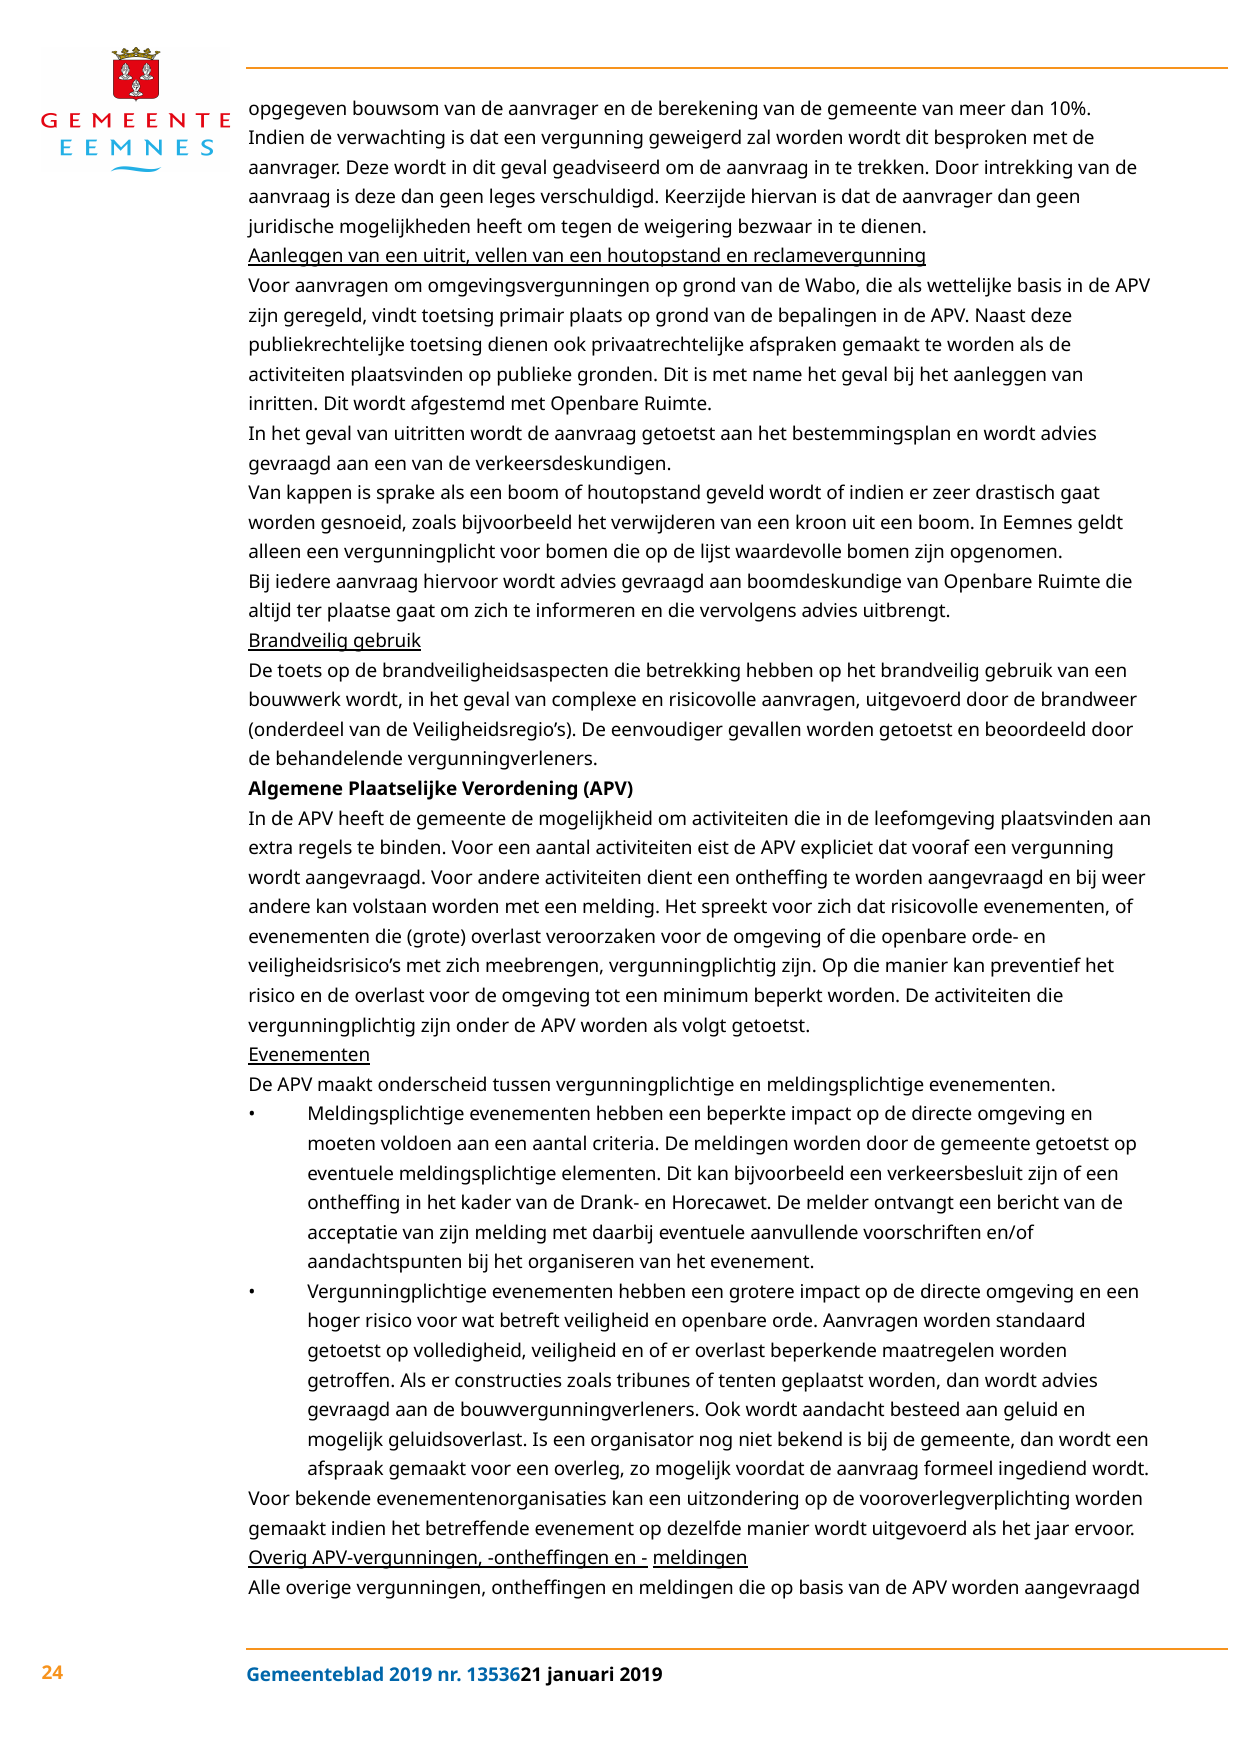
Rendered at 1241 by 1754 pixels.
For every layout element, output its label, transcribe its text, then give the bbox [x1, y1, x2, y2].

text Voor bekende evenementenorganisaties kan een uitzondering op de vooroverlegverplichting worden gemaakt indien het betreffende evenement op dezelfde manier wordt uitgevoerd als het jaar ervoor. [248, 1485, 1152, 1541]
text De toets op de brandveiligheidsaspecten die betrekking hebben op het brandveilig gebruik van een bouwwerk wordt, in het geval van complexe en risicovolle aanvragen, uitgevoerd door de brandweer (onderdeel van de Veiligheidsregio’s). De eenvoudiger gevallen worden getoetst en beoordeeld door de behandelende vergunningverleners. [248, 657, 1152, 771]
text Overig APV-vergunningen, -ontheffingen en - meldingen [248, 1544, 1152, 1570]
text Algemene Plaatselijke Verordening (APV) [248, 775, 1152, 801]
picture [41, 47, 231, 172]
list Meldingsplichtige evenementen hebben een beperkte impact op de directe omgeving en moeten voldoen aan een aantal criteria. De meldingen worden door de gemeente getoetst op eventuele meldingsplichtige elementen. Dit kan bijvoorbeeld een verkeersbesluit zijn of een ontheffing in het kader van de Drank- en Horecawet. De melder ontvangt een bericht van de acceptatie van zijn melding met daarbij eventuele aanvullende voorschriften en/of aandachtspunten bij het organiseren van het evenement. [248, 1101, 1152, 1274]
text Alle overige vergunningen, ontheffingen en meldingen die op basis van de APV worden aangevraagd [248, 1574, 1152, 1600]
text Van kappen is sprake als een boom of houtopstand geveld wordt of indien er zeer drastisch gaat worden gesnoeid, zoals bijvoorbeeld het verwijderen van een kroon uit een boom. In Eemnes geldt alleen een vergunningplicht voor bomen die op de lijst waardevolle bomen zijn opgenomen. [248, 479, 1152, 564]
text In de APV heeft de gemeente de mogelijkheid om activiteiten die in de leefomgeving plaatsvinden aan extra regels te binden. Voor een aantal activiteiten eist de APV expliciet dat vooraf een vergunning wordt aangevraagd. Voor andere activiteiten dient een ontheffing te worden aangevraagd en bij weer andere kan volstaan worden met een melding. Het spreekt voor zich dat risicovolle evenementen, of evenementen die (grote) overlast veroorzaken voor de omgeving of die openbare orde- en veiligheidsrisico’s met zich meebrengen, vergunningplichtig zijn. Op die manier kan preventief het risico en de overlast voor de omgeving tot een minimum beperkt worden. De activiteiten die vergunningplichtig zijn onder de APV worden als volgt getoetst. [248, 805, 1152, 1038]
text Aanleggen van een uitrit, vellen van een houtopstand en reclamevergunning [248, 243, 1152, 268]
text De APV maakt onderscheid tussen vergunningplichtige en meldingsplichtige evenementen. [248, 1071, 1152, 1097]
text opgegeven bouwsom van de aanvrager en de berekening van de gemeente van meer dan 10%. [248, 95, 1152, 121]
list Vergunningplichtige evenementen hebben een grotere impact op de directe omgeving en een hoger risico voor wat betreft veiligheid en openbare orde. Aanvragen worden standaard getoetst op volledigheid, veiligheid en of er overlast beperkende maatregelen worden getroffen. Als er constructies zoals tribunes of tenten geplaatst worden, dan wordt advies gevraagd aan de bouwvergunningverleners. Ook wordt aandacht besteed aan geluid en mogelijk geluidsoverlast. Is een organisator nog niet bekend is bij de gemeente, dan wordt een afspraak gemaakt voor een overleg, zo mogelijk voordat de aanvraag formeel ingediend wordt. [248, 1278, 1152, 1481]
text Brandveilig gebruik [248, 627, 1152, 653]
text Evenementen [248, 1041, 1152, 1067]
text Voor aanvragen om omgevingsvergunningen op grond van de Wabo, die als wettelijke basis in de APV zijn geregeld, vindt toetsing primair plaats op grond van de bepalingen in de APV. Naast deze publiekrechtelijke toetsing dienen ook privaatrechtelijke afspraken gemaakt te worden als de activiteiten plaatsvinden op publieke gronden. Dit is met name het geval bij het aanleggen van inritten. Dit wordt afgestemd met Openbare Ruimte. [248, 272, 1152, 416]
text In het geval van uitritten wordt de aanvraag getoetst aan het bestemmingsplan en wordt advies gevraagd aan een van de verkeersdeskundigen. [248, 420, 1152, 476]
text Indien de verwachting is dat een vergunning geweigerd zal worden wordt dit besproken met de aanvrager. Deze wordt in dit geval geadviseerd om de aanvraag in te trekken. Door intrekking van de aanvraag is deze dan geen leges verschuldigd. Keerzijde hiervan is dat de aanvrager dan geen juridische mogelijkheden heeft om tegen de weigering bezwaar in te dienen. [248, 124, 1152, 239]
text Bij iedere aanvraag hiervoor wordt advies gevraagd aan boomdeskundige van Openbare Ruimte die altijd ter plaatse gaat om zich te informeren en die vervolgens advies uitbrengt. [248, 568, 1152, 623]
